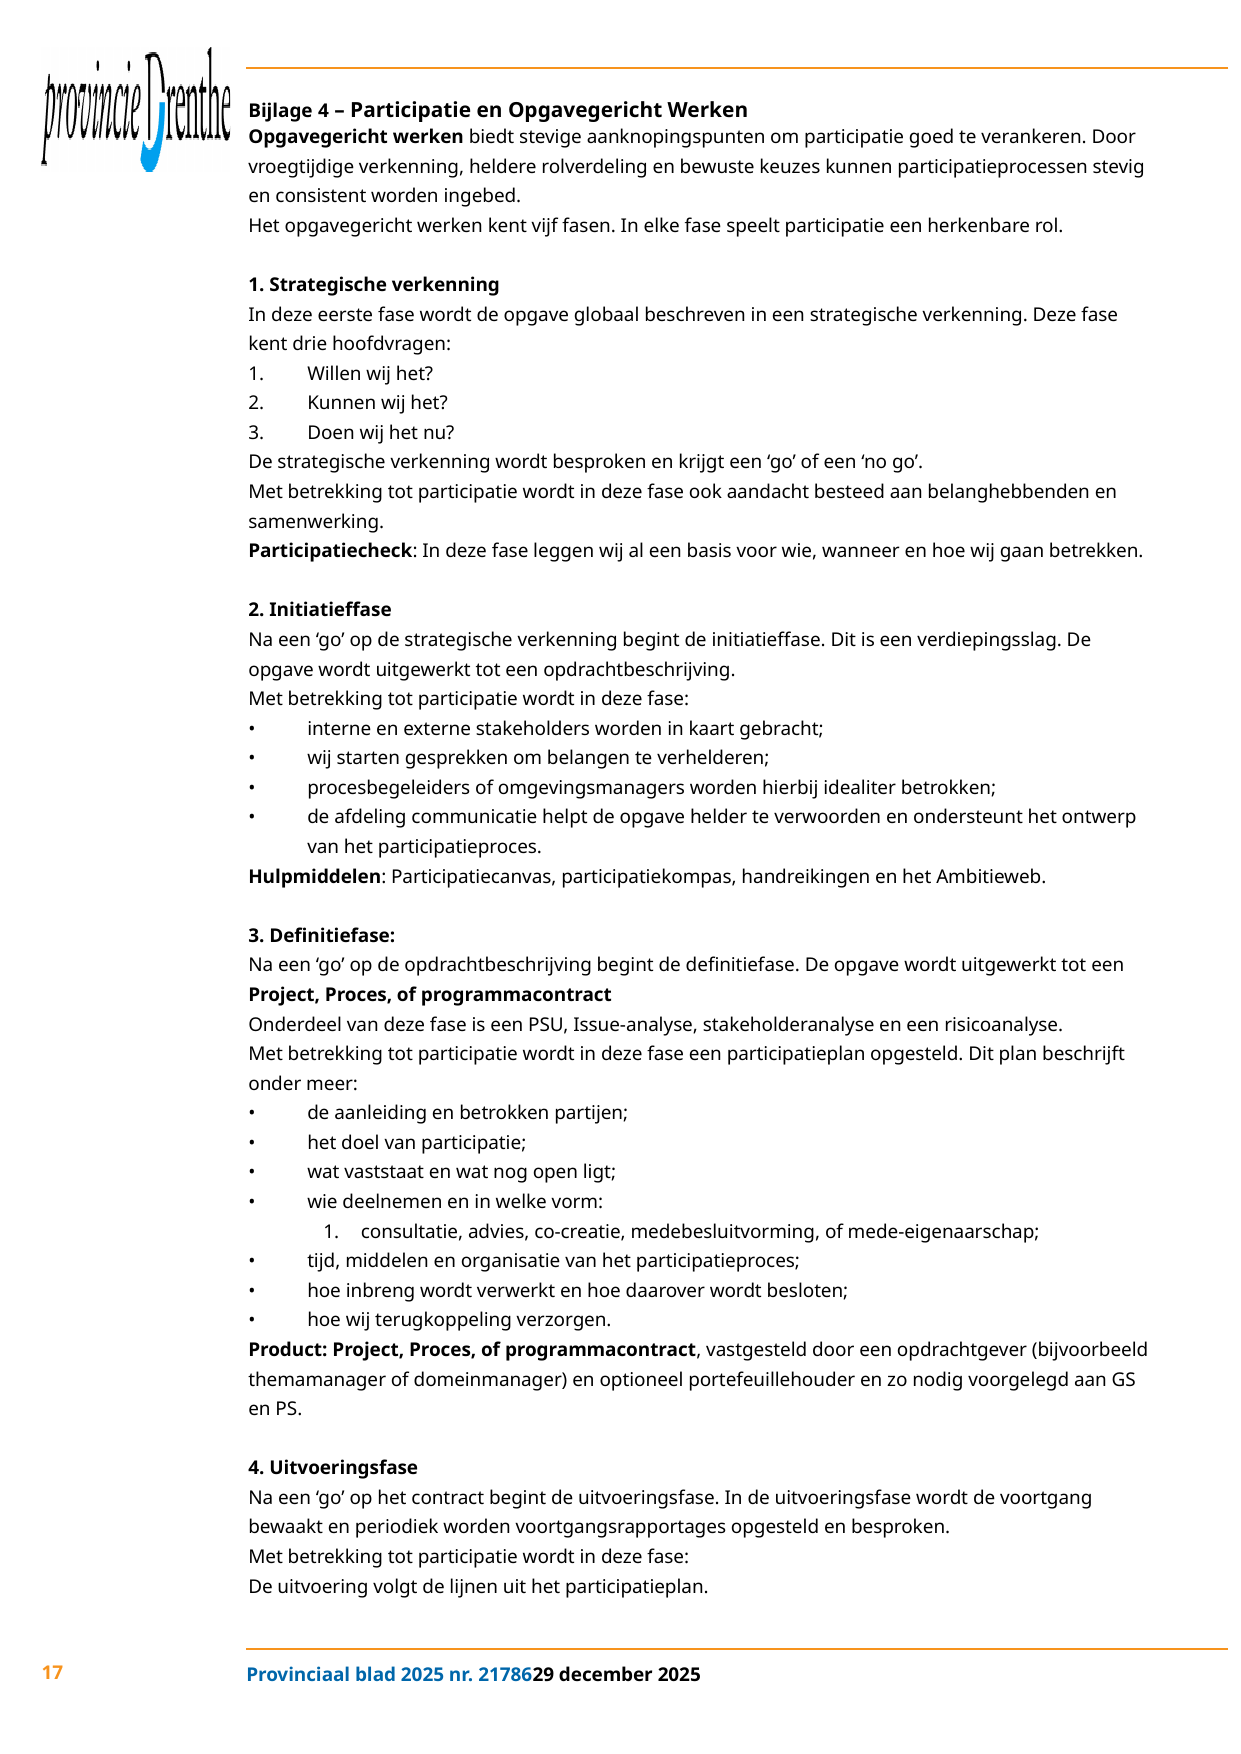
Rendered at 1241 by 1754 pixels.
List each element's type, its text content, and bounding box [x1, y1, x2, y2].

text 4. Uitvoeringsfase [248, 1454, 1152, 1480]
text Met betrekking tot participatie wordt in deze fase ook aandacht besteed aan belanghebbenden en samenwerking. [248, 478, 1152, 534]
text Na een ‘go’ op de opdrachtbeschrijving begint de definitiefase. De opgave wordt uitgewerkt tot een Project, Proces, of programmacontract [248, 952, 1152, 1007]
text Na een ‘go’ op het contract begint de uitvoeringsfase. In de uitvoeringsfase wordt de voortgang bewaakt en periodiek worden voortgangsrapportages opgesteld en besproken. [248, 1484, 1152, 1539]
list hoe wij terugkoppeling verzorgen. [248, 1307, 1152, 1332]
list interne en externe stakeholders worden in kaart gebracht; [248, 715, 1152, 741]
text Het opgavegericht werken kent vijf fasen. In elke fase speelt participatie een herkenbare rol. [248, 212, 1152, 238]
text Hulpmiddelen: Participatiecanvas, participatiekompas, handreikingen en het Ambitieweb. [248, 863, 1152, 889]
list wat vaststaat en wat nog open ligt; [248, 1159, 1152, 1184]
list het doel van participatie; [248, 1129, 1152, 1155]
list hoe inbreng wordt verwerkt en hoe daarover wordt besloten; [248, 1277, 1152, 1303]
text Product: Project, Proces, of programmacontract, vastgesteld door een opdrachtgever (bijvoorbeeld themamanager of domeinmanager) en optioneel portefeuillehouder en zo nodig voorgelegd aan GS en PS. [248, 1336, 1152, 1421]
text De strategische verkenning wordt besproken en krijgt een ‘go’ of een ‘no go’. [248, 449, 1152, 474]
text Bijlage 4 – Participatie en Opgavegericht Werken [248, 95, 1152, 123]
text Met betrekking tot participatie wordt in deze fase: [248, 685, 1152, 711]
list de afdeling communicatie helpt de opgave helder te verwoorden en ondersteunt het ontwerp van het participatieproces. [248, 804, 1152, 859]
list wij starten gesprekken om belangen te verhelderen; [248, 744, 1152, 770]
list Willen wij het? [248, 360, 1152, 386]
list tijd, middelen en organisatie van het participatieproces; [248, 1247, 1152, 1273]
list procesbegeleiders of omgevingsmanagers worden hierbij idealiter betrokken; [248, 774, 1152, 800]
list Doen wij het nu? [248, 419, 1152, 445]
text Na een ‘go’ op de strategische verkenning begint de initiatieffase. Dit is een verdiepingsslag. De opgave wordt uitgewerkt tot een opdrachtbeschrijving. [248, 626, 1152, 682]
text Opgavegericht werken biedt stevige aanknopingspunten om participatie goed te verankeren. Door vroegtijdige verkenning, heldere rolverdeling en bewuste keuzes kunnen participatieprocessen stevig en consistent worden ingebed. [248, 123, 1152, 208]
text 1. Strategische verkenning [248, 271, 1152, 297]
list consultatie, advies, co-creatie, medebesluitvorming, of mede-eigenaarschap; [323, 1218, 1152, 1244]
text Onderdeel van deze fase is een PSU, Issue-analyse, stakeholderanalyse en een risicoanalyse. [248, 1011, 1152, 1037]
text Participatiecheck: In deze fase leggen wij al een basis voor wie, wanneer en hoe wij gaan betrekken. [248, 537, 1152, 563]
picture [41, 47, 231, 172]
list wie deelnemen en in welke vorm: [248, 1188, 1152, 1214]
text De uitvoering volgt de lijnen uit het participatieplan. [248, 1573, 1152, 1599]
text In deze eerste fase wordt de opgave globaal beschreven in een strategische verkenning. Deze fase kent drie hoofdvragen: [248, 301, 1152, 356]
text 3. Definitiefase: [248, 922, 1152, 948]
list Kunnen wij het? [248, 389, 1152, 415]
text 2. Initiatieffase [248, 597, 1152, 622]
text Met betrekking tot participatie wordt in deze fase: [248, 1543, 1152, 1569]
list de aanleiding en betrokken partijen; [248, 1099, 1152, 1125]
text Met betrekking tot participatie wordt in deze fase een participatieplan opgesteld. Dit plan beschrijft onder meer: [248, 1040, 1152, 1096]
